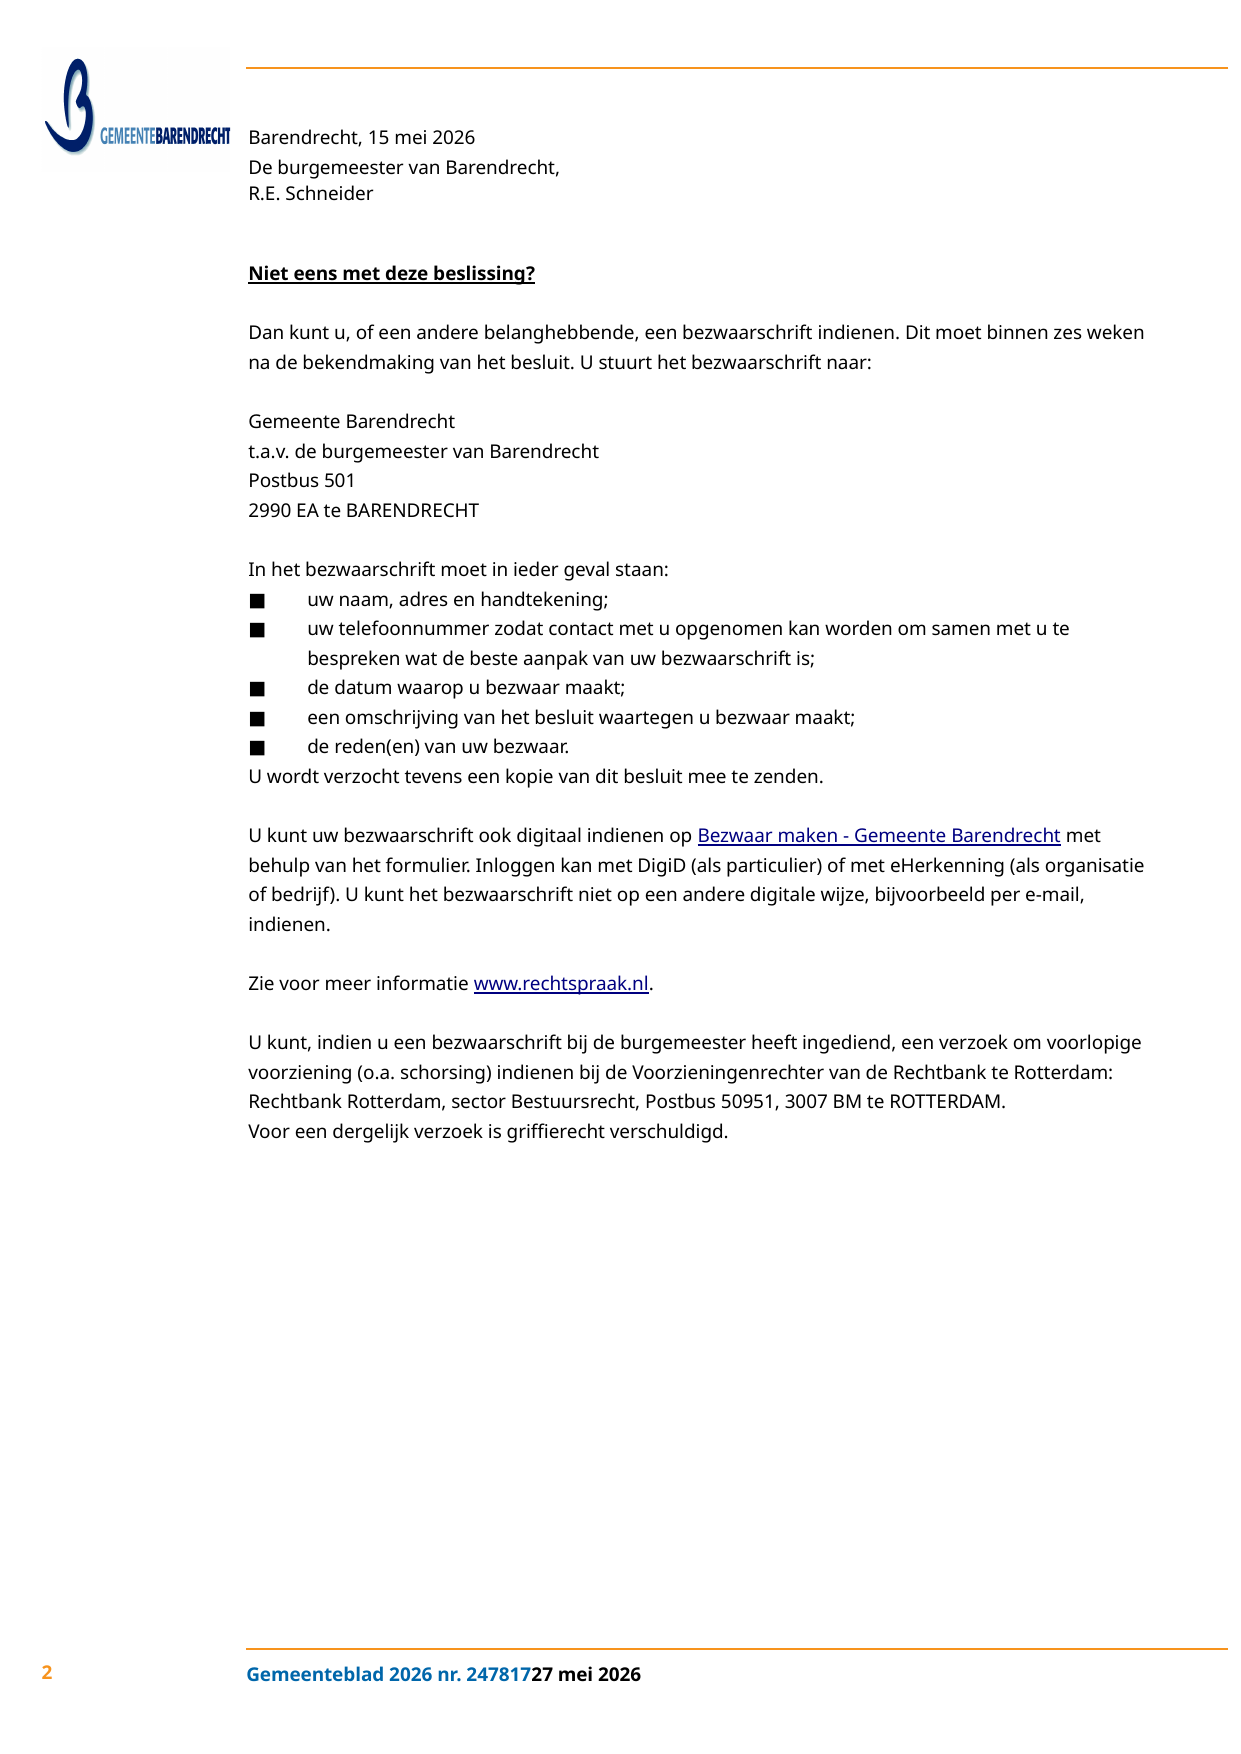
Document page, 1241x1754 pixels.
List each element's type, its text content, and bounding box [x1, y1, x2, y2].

text Postbus 501 [248, 467, 1152, 493]
picture [41, 47, 231, 172]
text t.a.v. de burgemeester van Barendrecht [248, 438, 1152, 463]
text Gemeente Barendrecht [248, 408, 1152, 434]
list de datum waarop u bezwaar maakt; [248, 674, 1152, 700]
text In het bezwaarschrift moet in ieder geval staan: [248, 556, 1152, 582]
text U kunt, indien u een bezwaarschrift bij de burgemeester heeft ingediend, een verzoek om voorlopige voorziening (o.a. schorsing) indienen bij de Voorzieningenrechter van de Rechtbank te Rotterdam: [248, 1029, 1152, 1085]
text Rechtbank Rotterdam, sector Bestuursrecht, Postbus 50951, 3007 BM te ROTTERDAM. [248, 1089, 1152, 1114]
list uw telefoonnummer zodat contact met u opgenomen kan worden om samen met u te bespreken wat de beste aanpak van uw bezwaarschrift is; [248, 615, 1152, 671]
text U wordt verzocht tevens een kopie van dit besluit mee te zenden. [248, 763, 1152, 789]
list uw naam, adres en handtekening; [248, 586, 1152, 611]
list de reden(en) van uw bezwaar. [248, 734, 1152, 759]
text De burgemeester van Barendrecht, [248, 154, 1152, 180]
text 2990 EA te BARENDRECHT [248, 497, 1152, 523]
text Niet eens met deze beslissing? [248, 260, 1152, 286]
text U kunt uw bezwaarschrift ook digitaal indienen op Bezwaar maken - Gemeente Barendrecht met behulp van het formulier. Inloggen kan met DigiD (als particulier) of met eHerkenning (als organisatie of bedrijf). U kunt het bezwaarschrift niet op een andere digitale wijze, bijvoorbeeld per e-mail, indienen. [248, 822, 1152, 937]
text Barendrecht, 15 mei 2026 [248, 124, 1152, 150]
text Dan kunt u, of een andere belanghebbende, een bezwaarschrift indienen. Dit moet binnen zes weken na de bekendmaking van het besluit. U stuurt het bezwaarschrift naar: [248, 319, 1152, 375]
list een omschrijving van het besluit waartegen u bezwaar maakt; [248, 704, 1152, 730]
text Zie voor meer informatie www.rechtspraak.nl. [248, 970, 1152, 996]
text R.E. Schneider [248, 180, 1152, 205]
text Voor een dergelijk verzoek is griffierecht verschuldigd. [248, 1118, 1152, 1144]
